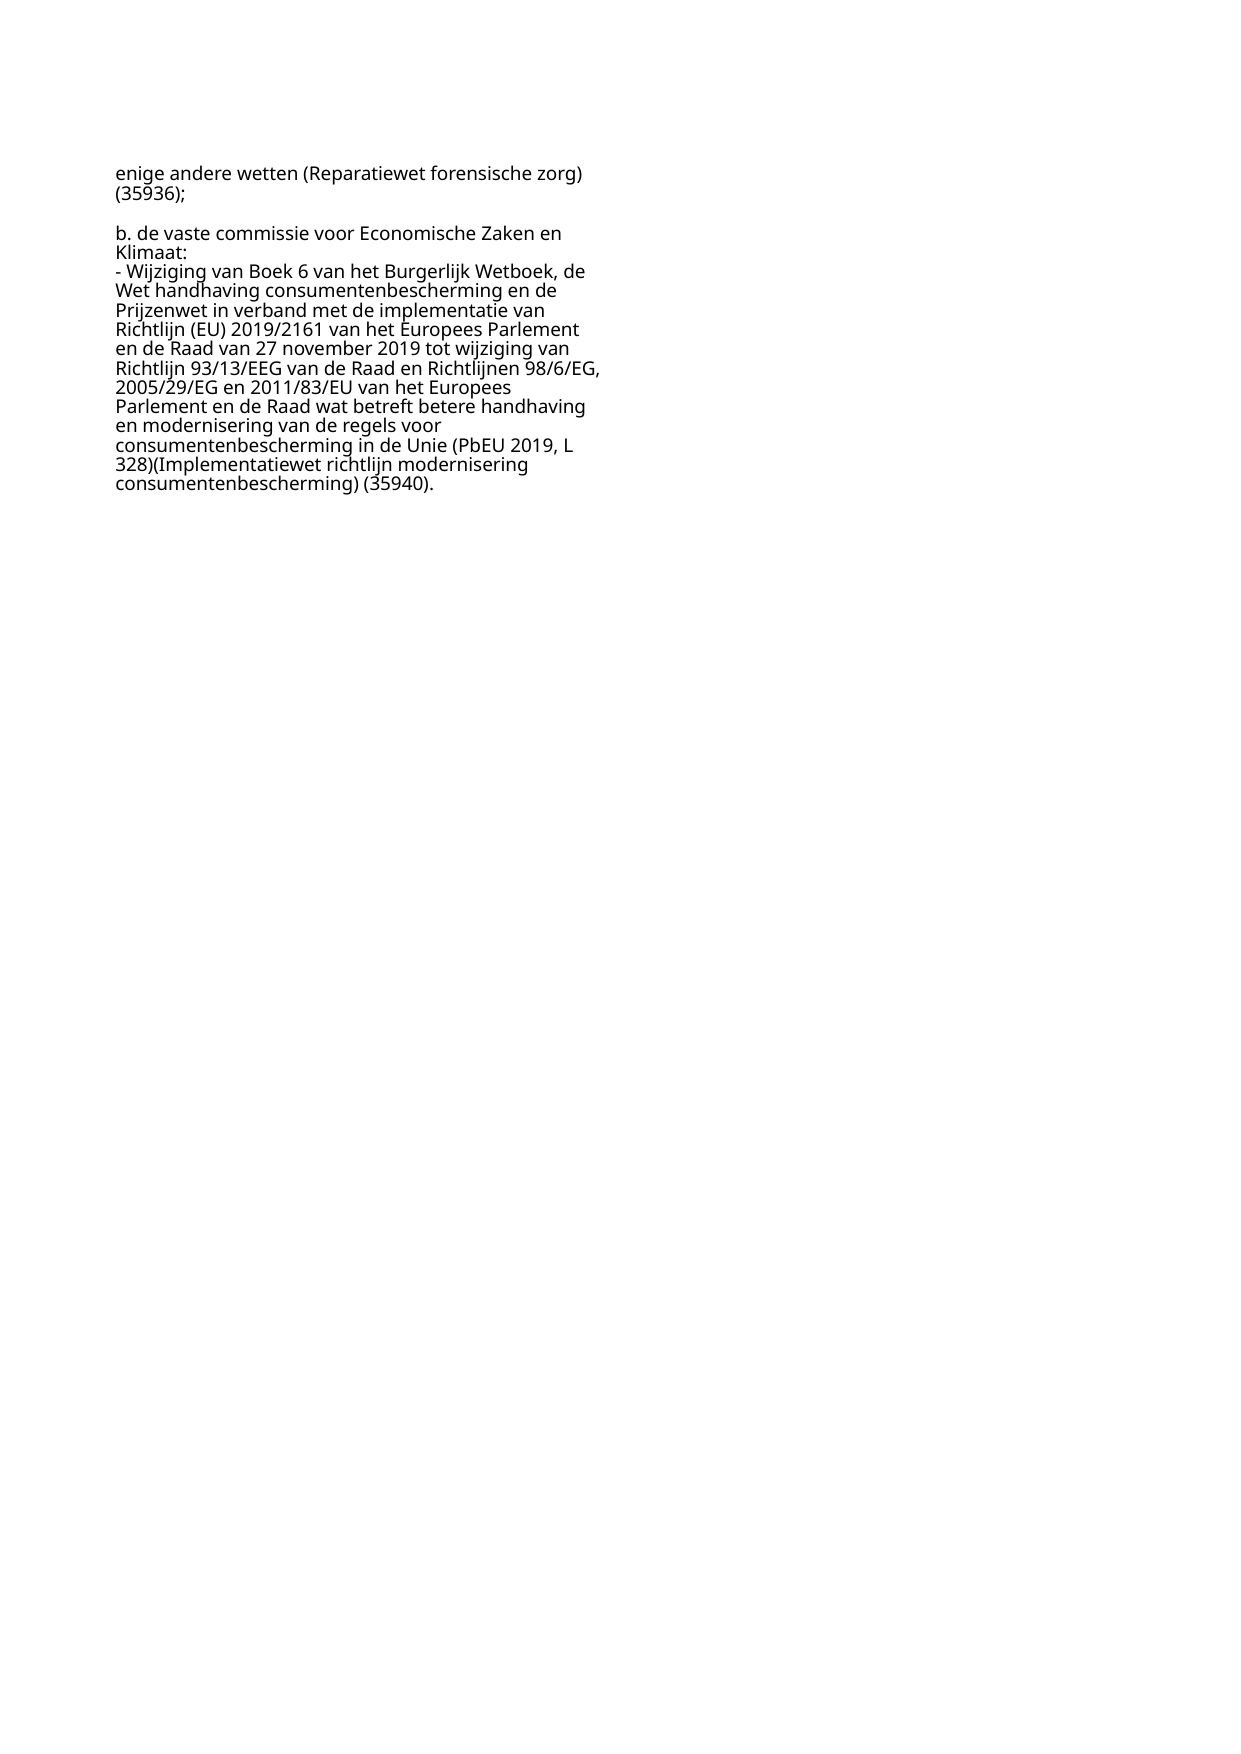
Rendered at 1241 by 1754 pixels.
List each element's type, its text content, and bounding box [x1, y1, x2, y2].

text - Wijziging van Boek 6 van het Burgerlijk Wetboek, de Wet handhaving consumentenbescherming en de Prijzenwet in verband met de implementatie van Richtlijn (EU) 2019/2161 van het Europees Parlement en de Raad van 27 november 2019 tot wijziging van Richtlijn 93/13/EEG van de Raad en Richtlijnen 98/6/EG, 2005/29/EG en 2011/83/EU van het Europees Parlement en de Raad wat betreft betere handhaving en modernisering van de regels voor consumentenbescherming in de Unie (PbEU 2019, L 328)(Implementatiewet richtlijn modernisering consumentenbescherming) (35940). [115, 263, 605, 494]
text enige andere wetten (Reparatiewet forensische zorg) (35936); [115, 165, 605, 204]
text b. de vaste commissie voor Economische Zaken en Klimaat: [115, 224, 605, 263]
